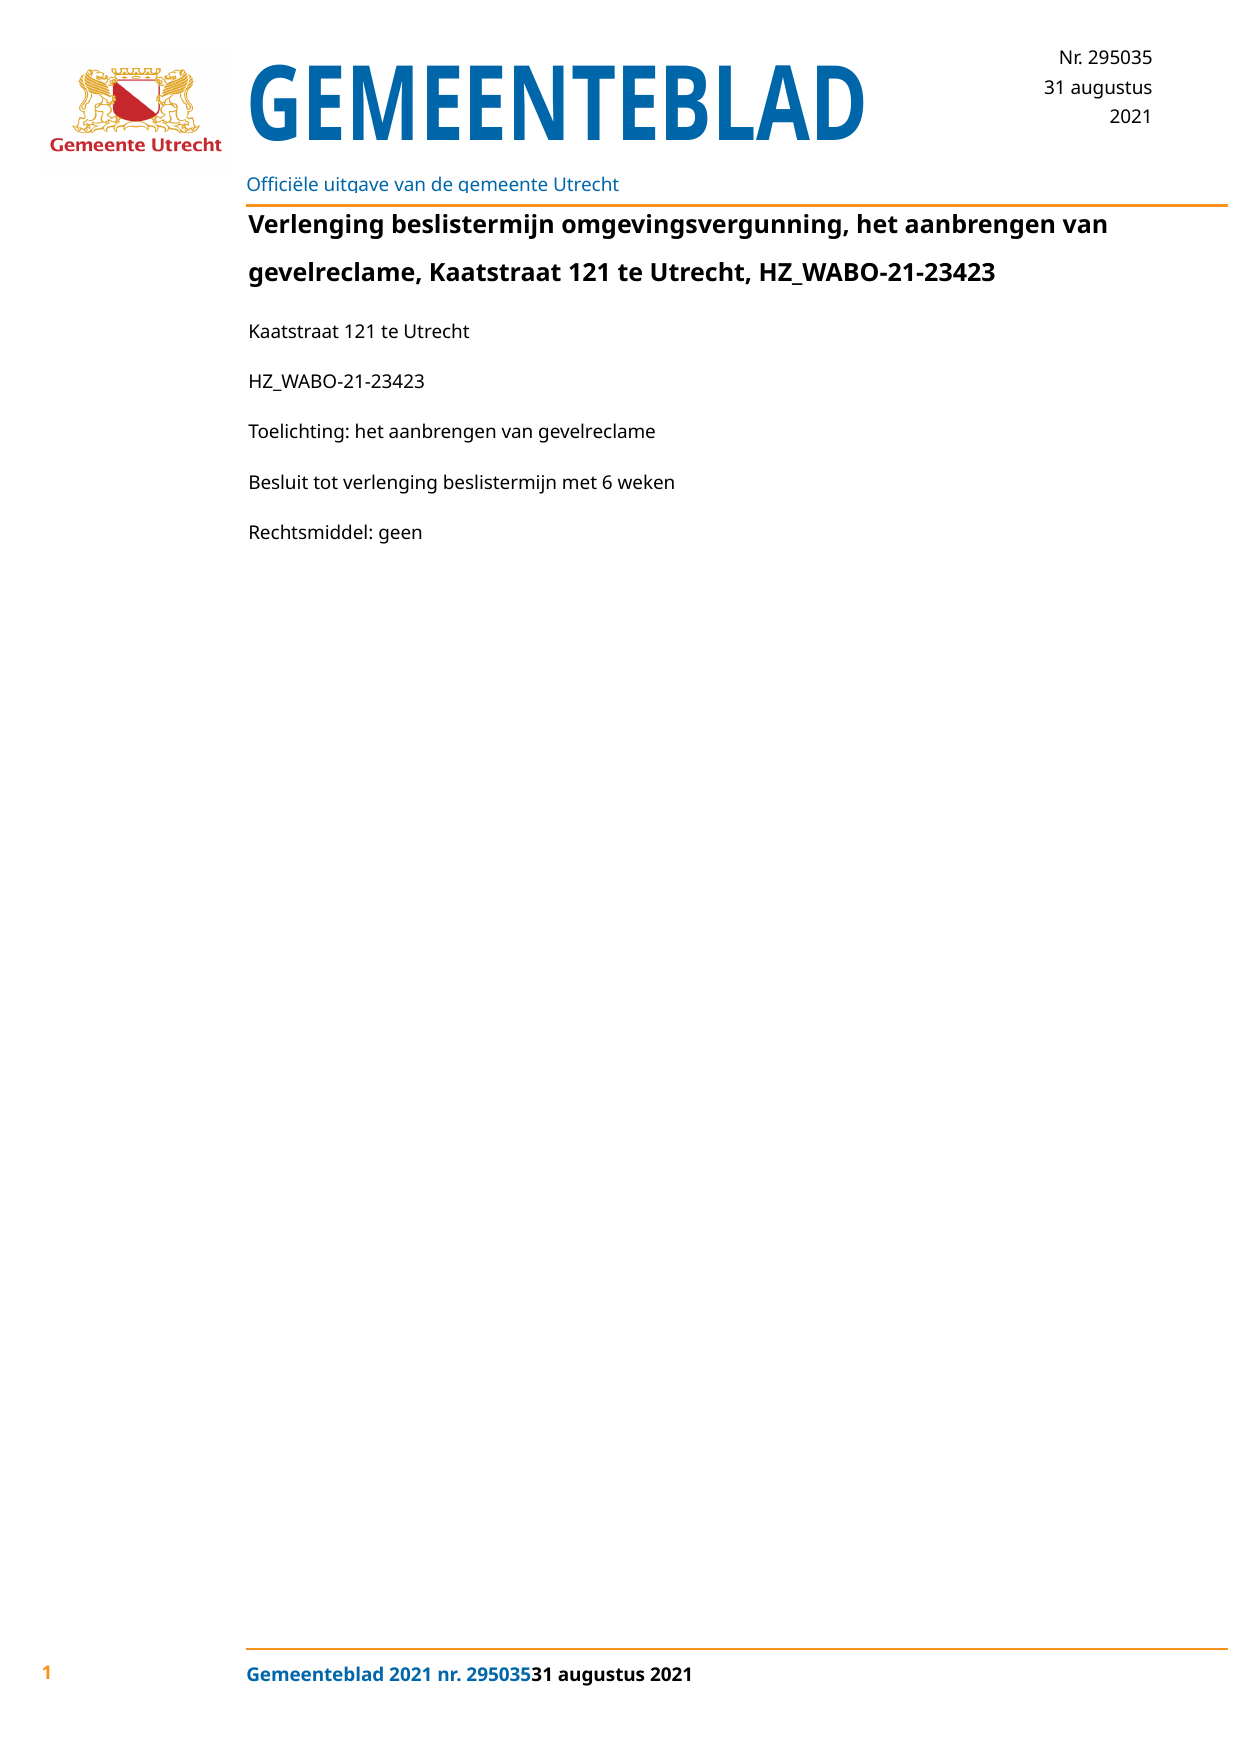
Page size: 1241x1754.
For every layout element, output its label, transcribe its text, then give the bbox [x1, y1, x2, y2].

text Kaatstraat 121 te Utrecht [248, 318, 1152, 344]
picture [41, 47, 231, 172]
text Verlenging beslistermijn omgevingsvergunning, het aanbrengen van gevelreclame, Kaatstraat 121 te Utrecht, HZ_WABO-21-23423 [248, 207, 1152, 288]
text Besluit tot verlenging beslistermijn met 6 weken [248, 469, 1152, 495]
text Rechtsmiddel: geen [248, 519, 1152, 545]
text HZ_WABO-21-23423 [248, 368, 1152, 394]
text Toelichting: het aanbrengen van gevelreclame [248, 419, 1152, 444]
